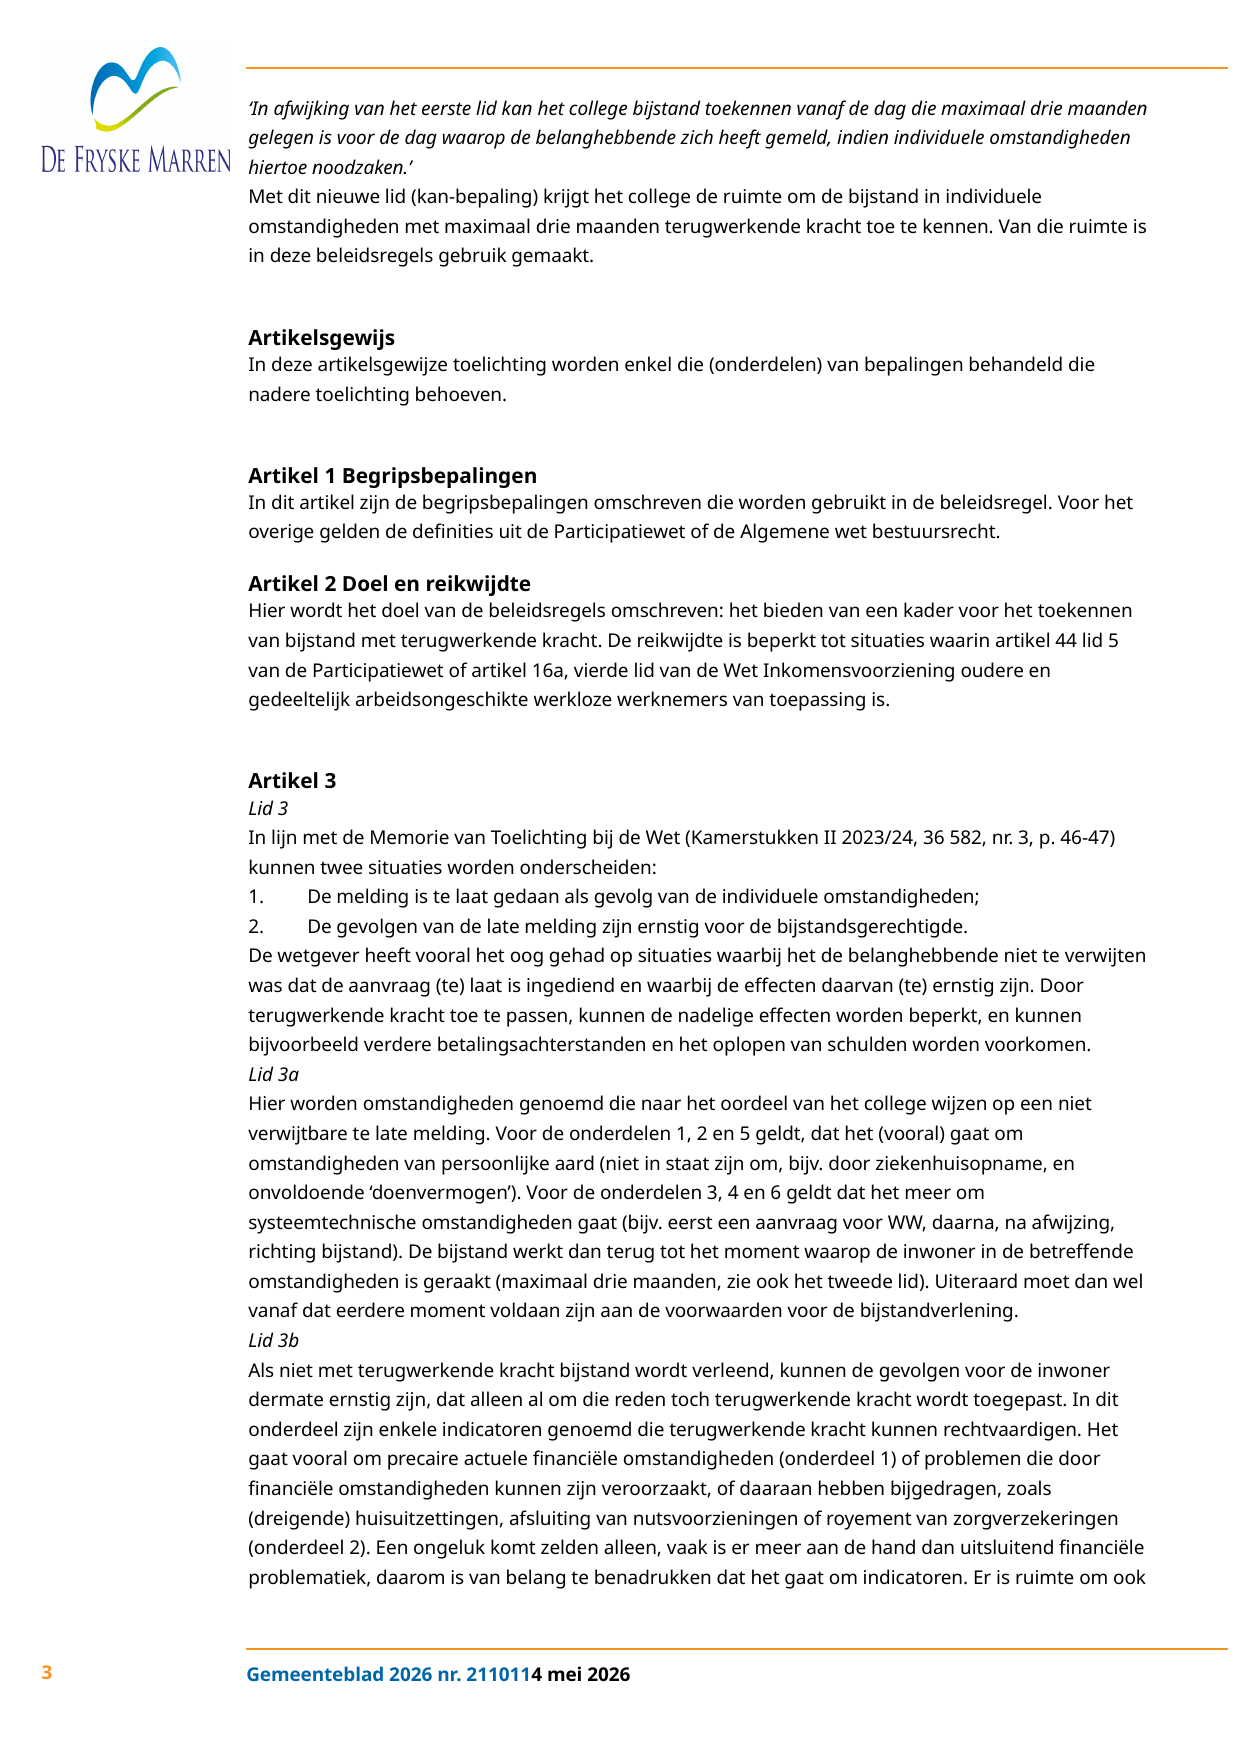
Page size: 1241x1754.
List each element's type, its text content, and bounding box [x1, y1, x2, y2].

text In lijn met de Memorie van Toelichting bij de Wet (Kamerstukken II 2023/24, 36 582, nr. 3, p. 46-47) kunnen twee situaties worden onderscheiden: [248, 824, 1152, 880]
text ‘In afwijking van het eerste lid kan het college bijstand toekennen vanaf de dag die maximaal drie maanden gelegen is voor de dag waarop de belanghebbende zich heeft gemeld, indien individuele omstandigheden hiertoe noodzaken.’ [248, 95, 1152, 180]
picture [41, 47, 231, 172]
text Artikel 3 [248, 766, 1152, 795]
text In deze artikelsgewijze toelichting worden enkel die (onderdelen) van bepalingen behandeld die nadere toelichting behoeven. [248, 351, 1152, 406]
text In dit artikel zijn de begripsbepalingen omschreven die worden gebruikt in de beleidsregel. Voor het overige gelden de definities uit de Participatiewet of de Algemene wet bestuursrecht. [248, 489, 1152, 544]
list De melding is te laat gedaan als gevolg van de individuele omstandigheden; [248, 883, 1152, 909]
text De wetgever heeft vooral het oog gehad op situaties waarbij het de belanghebbende niet te verwijten was dat de aanvraag (te) laat is ingediend en waarbij de effecten daarvan (te) ernstig zijn. Door terugwerkende kracht toe te passen, kunnen de nadelige effecten worden beperkt, en kunnen bijvoorbeeld verdere betalingsachterstanden en het oplopen van schulden worden voorkomen. [248, 943, 1152, 1057]
text Artikel 1 Begripsbepalingen [248, 461, 1152, 489]
text Lid 3a [248, 1061, 1152, 1087]
list De gevolgen van de late melding zijn ernstig voor de bijstandsgerechtigde. [248, 913, 1152, 939]
text Artikel 2 Doel en reikwijdte [248, 569, 1152, 598]
text Met dit nieuwe lid (kan-bepaling) krijgt het college de ruimte om de bijstand in individuele omstandigheden met maximaal drie maanden terugwerkende kracht toe te kennen. Van die ruimte is in deze beleidsregels gebruik gemaakt. [248, 183, 1152, 268]
text Als niet met terugwerkende kracht bijstand wordt verleend, kunnen de gevolgen voor de inwoner dermate ernstig zijn, dat alleen al om die reden toch terugwerkende kracht wordt toegepast. In dit onderdeel zijn enkele indicatoren genoemd die terugwerkende kracht kunnen rechtvaardigen. Het gaat vooral om precaire actuele financiële omstandigheden (onderdeel 1) of problemen die door financiële omstandigheden kunnen zijn veroorzaakt, of daaraan hebben bijgedragen, zoals (dreigende) huisuitzettingen, afsluiting van nutsvoorzieningen of royement van zorgverzekeringen (onderdeel 2). Een ongeluk komt zelden alleen, vaak is er meer aan de hand dan uitsluitend financiële problematiek, daarom is van belang te benadrukken dat het gaat om indicatoren. Er is ruimte om ook [248, 1357, 1152, 1590]
text Artikelsgewijs [248, 323, 1152, 351]
text Lid 3 [248, 795, 1152, 821]
text Hier wordt het doel van de beleidsregels omschreven: het bieden van een kader voor het toekennen van bijstand met terugwerkende kracht. De reikwijdte is beperkt tot situaties waarin artikel 44 lid 5 van de Participatiewet of artikel 16a, vierde lid van de Wet Inkomensvoorziening oudere en gedeeltelijk arbeidsongeschikte werkloze werknemers van toepassing is. [248, 598, 1152, 712]
text Hier worden omstandigheden genoemd die naar het oordeel van het college wijzen op een niet verwijtbare te late melding. Voor de onderdelen 1, 2 en 5 geldt, dat het (vooral) gaat om omstandigheden van persoonlijke aard (niet in staat zijn om, bijv. door ziekenhuisopname, en onvoldoende ‘doenvermogen’). Voor de onderdelen 3, 4 en 6 geldt dat het meer om systeemtechnische omstandigheden gaat (bijv. eerst een aanvraag voor WW, daarna, na afwijzing, richting bijstand). De bijstand werkt dan terug tot het moment waarop de inwoner in de betreffende omstandigheden is geraakt (maximaal drie maanden, zie ook het tweede lid). Uiteraard moet dan wel vanaf dat eerdere moment voldaan zijn aan de voorwaarden voor de bijstandverlening. [248, 1091, 1152, 1323]
text Lid 3b [248, 1327, 1152, 1353]
